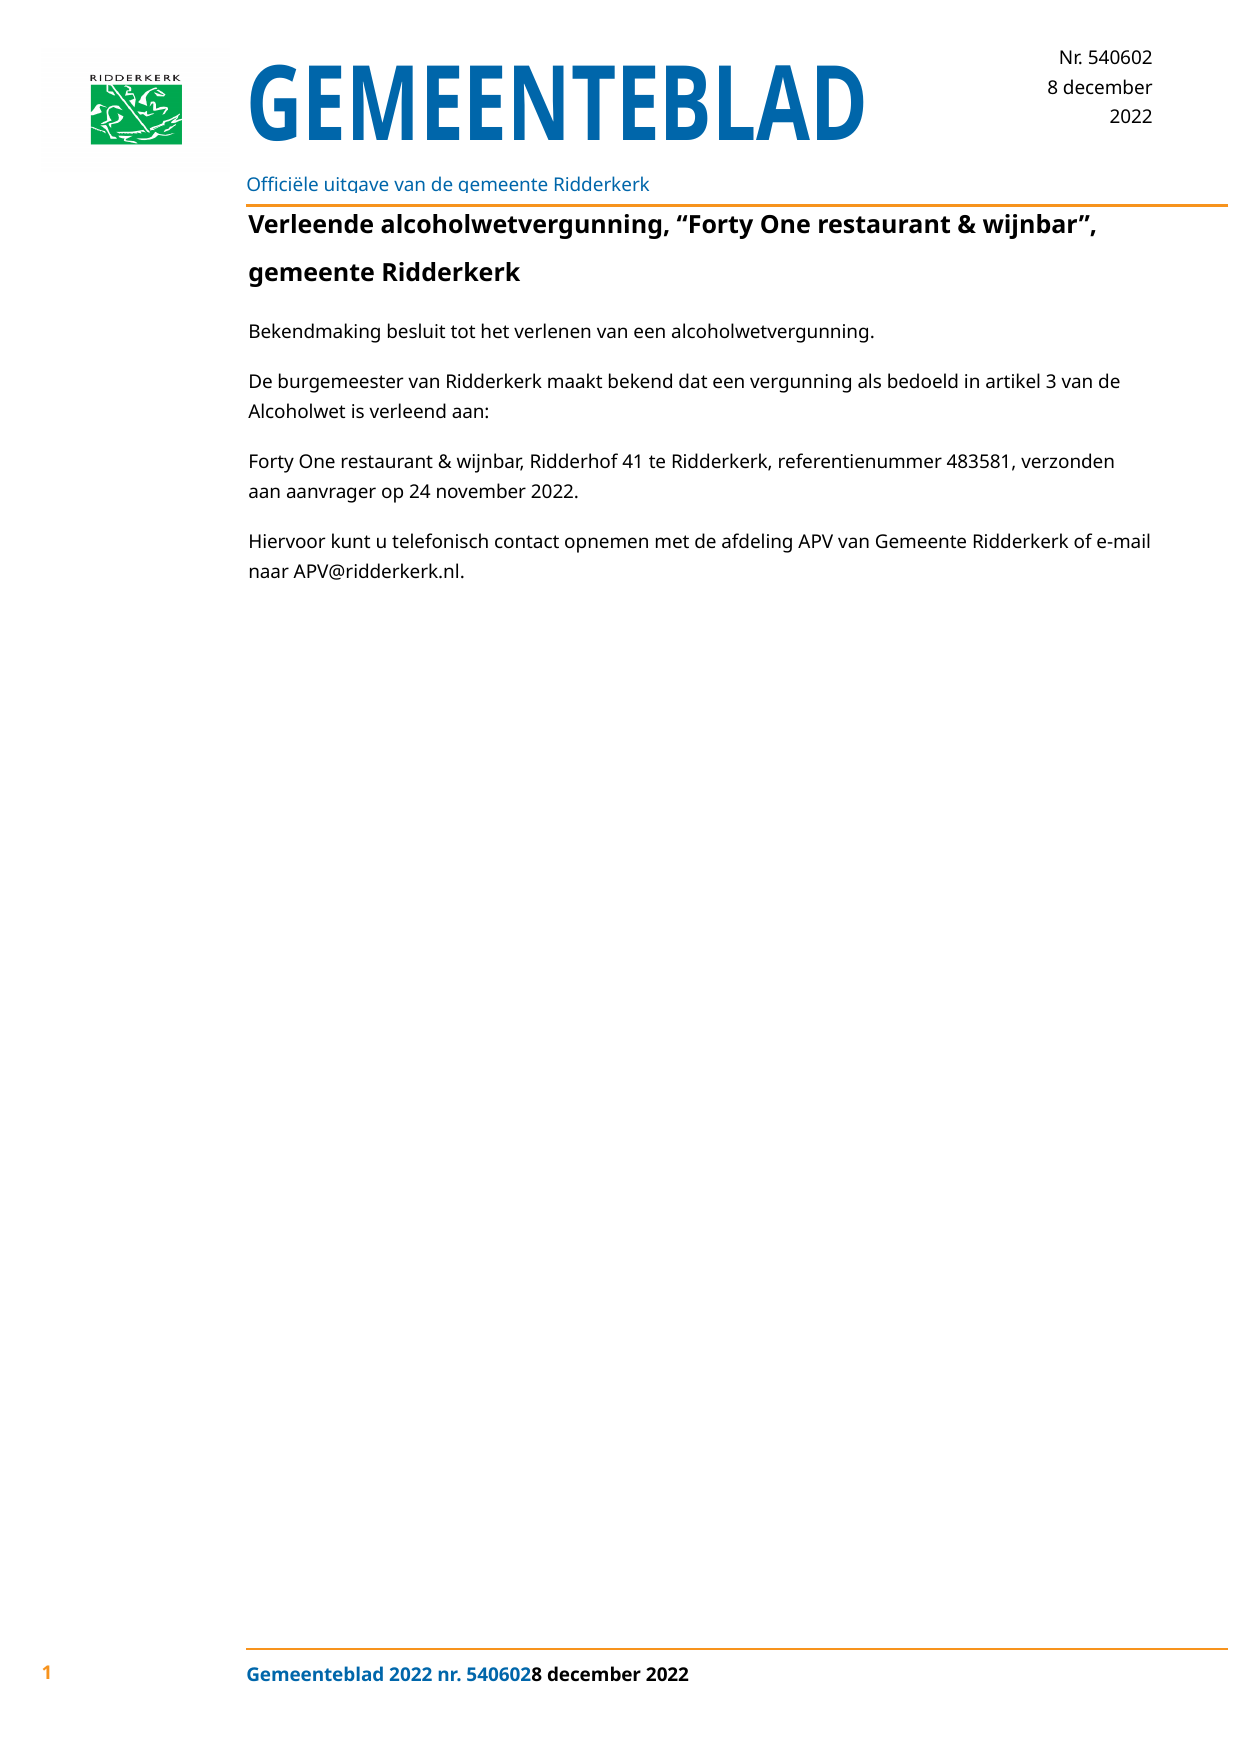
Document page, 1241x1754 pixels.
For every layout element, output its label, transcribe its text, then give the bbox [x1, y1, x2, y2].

text Bekendmaking besluit tot het verlenen van een alcoholwetvergunning. [248, 318, 1152, 344]
text Verleende alcoholwetvergunning, “Forty One restaurant & wijnbar”, gemeente Ridderkerk [248, 207, 1152, 288]
text Hiervoor kunt u telefonisch contact opnemen met de afdeling APV van Gemeente Ridderkerk of e-mail naar APV@ridderkerk.nl. [248, 528, 1152, 584]
text De burgemeester van Ridderkerk maakt bekend dat een vergunning als bedoeld in artikel 3 van de Alcoholwet is verleend aan: [248, 368, 1152, 424]
picture [41, 47, 231, 172]
text Forty One restaurant & wijnbar, Ridderhof 41 te Ridderkerk, referentienummer 483581, verzonden aan aanvrager op 24 november 2022. [248, 448, 1152, 504]
